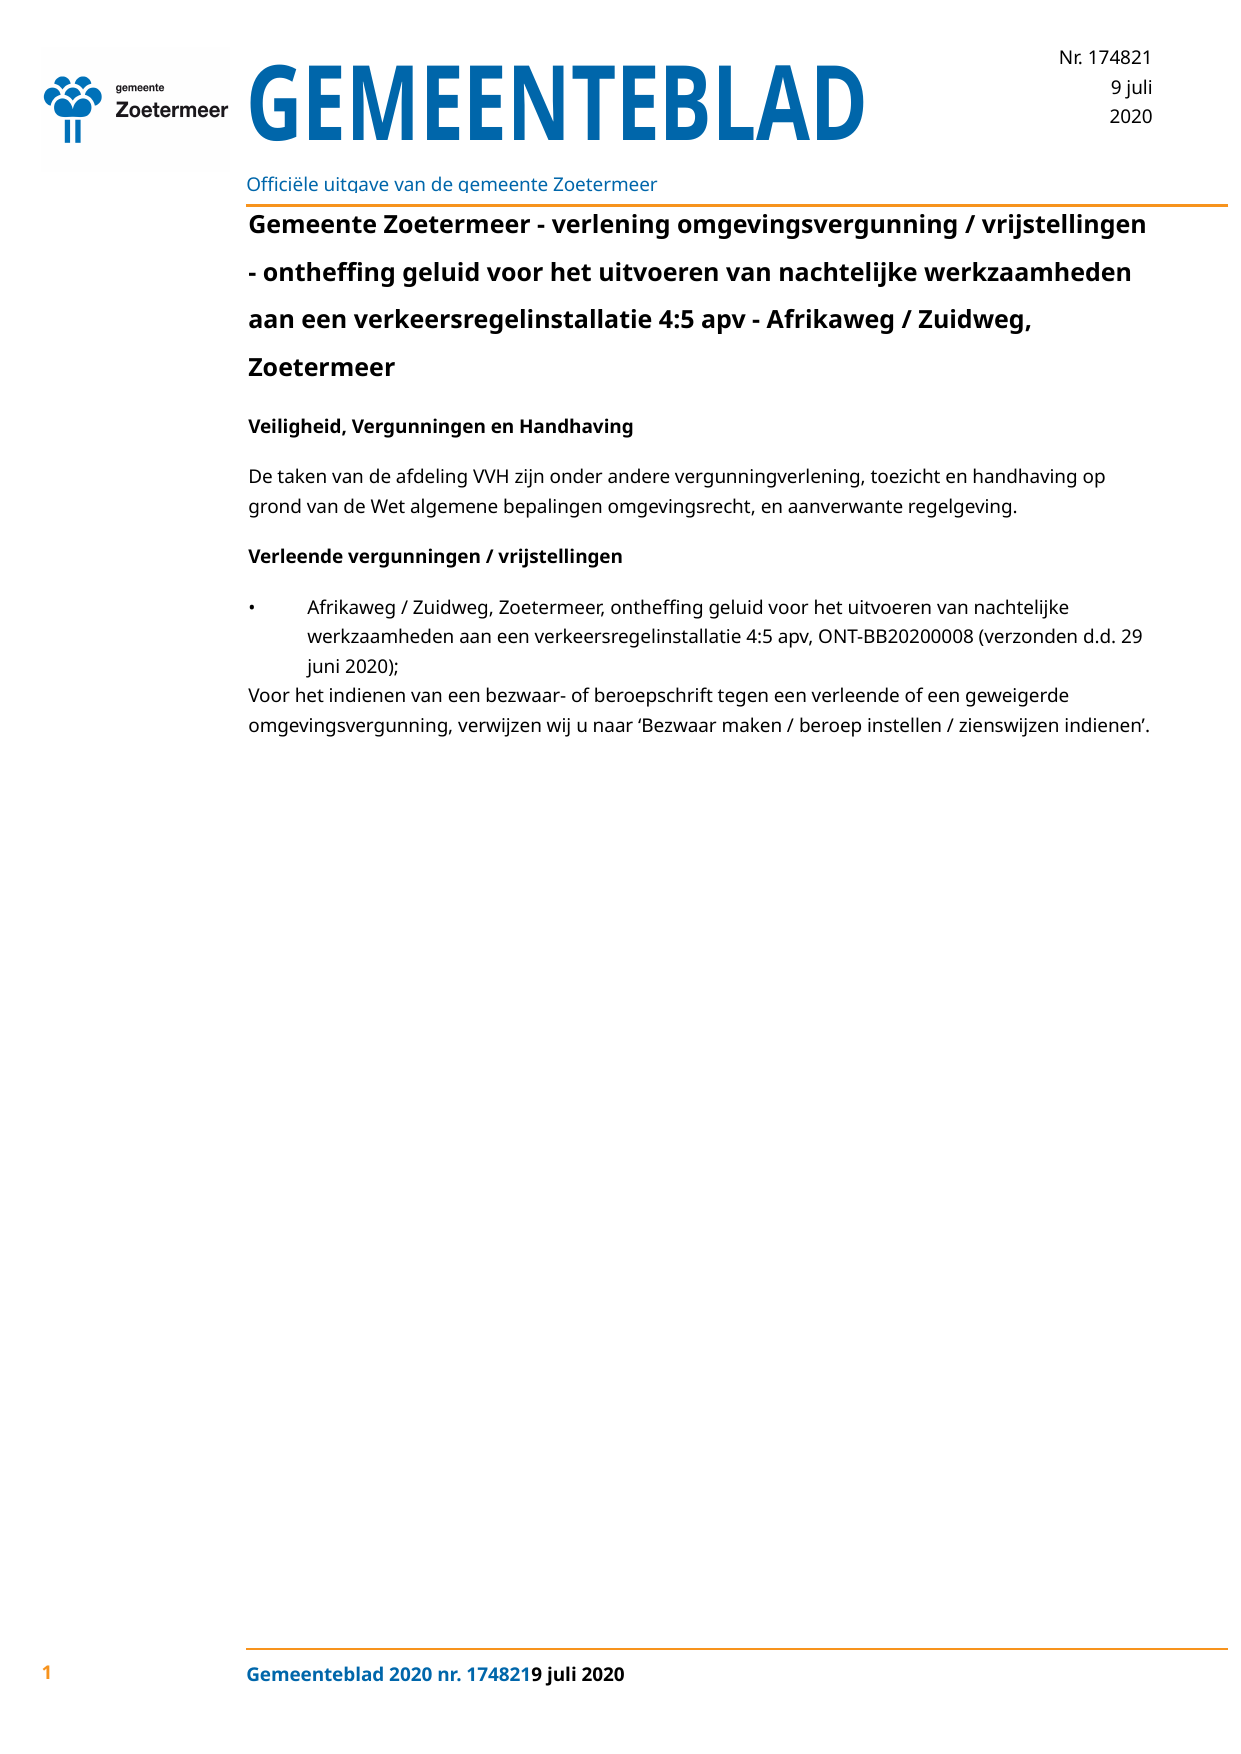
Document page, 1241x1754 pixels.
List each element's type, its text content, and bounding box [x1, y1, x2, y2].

text Gemeente Zoetermeer - verlening omgevingsvergunning / vrijstellingen - ontheffing geluid voor het uitvoeren van nachtelijke werkzaamheden aan een verkeersregelinstallatie 4:5 apv - Afrikaweg / Zuidweg, Zoetermeer [248, 207, 1152, 384]
text Voor het indienen van een bezwaar- of beroepschrift tegen een verleende of een geweigerde omgevingsvergunning, verwijzen wij u naar ‘Bezwaar maken / beroep instellen / zienswijzen indienen’. [248, 683, 1152, 738]
list Afrikaweg / Zuidweg, Zoetermeer, ontheffing geluid voor het uitvoeren van nachtelijke werkzaamheden aan een verkeersregelinstallatie 4:5 apv, ONT-BB20200008 (verzonden d.d. 29 juni 2020); [248, 594, 1152, 679]
text Verleende vergunningen / vrijstellingen [248, 543, 1152, 569]
picture [41, 47, 231, 172]
text De taken van de afdeling VVH zijn onder andere vergunningverlening, toezicht en handhaving op grond van de Wet algemene bepalingen omgevingsrecht, en aanverwante regelgeving. [248, 463, 1152, 519]
text Veiligheid, Vergunningen en Handhaving [248, 413, 1152, 439]
